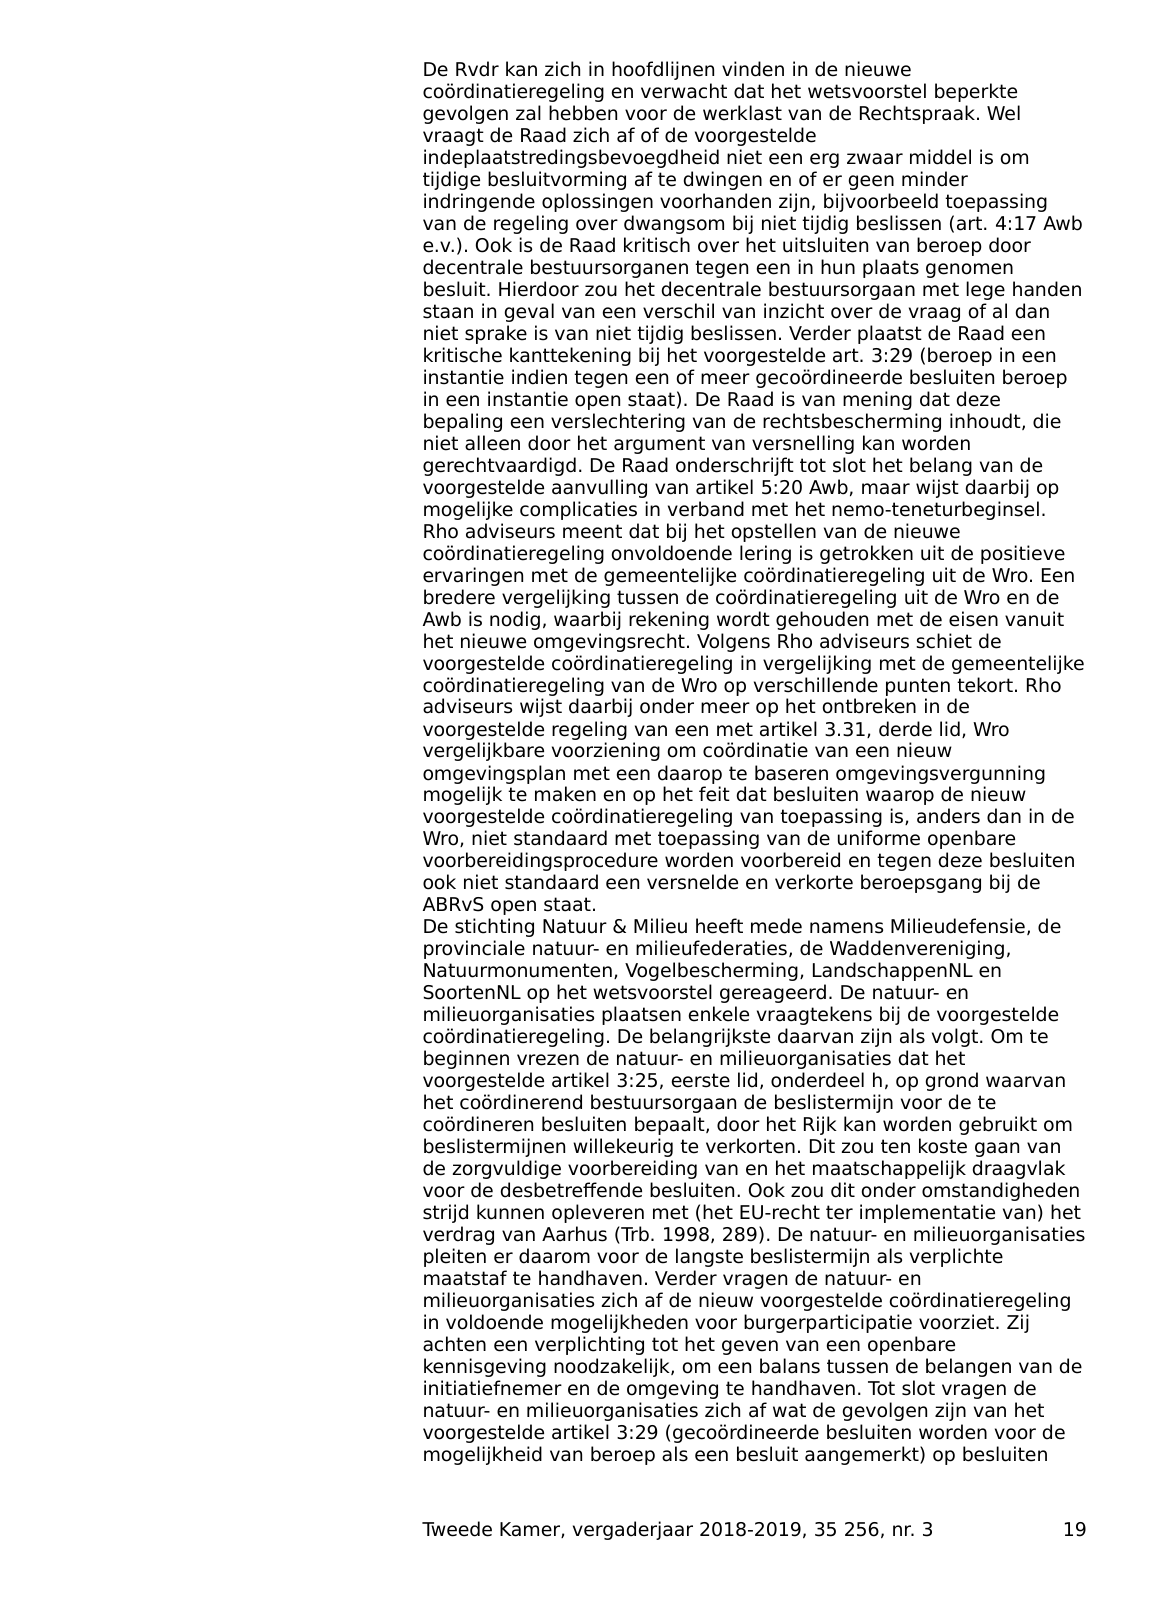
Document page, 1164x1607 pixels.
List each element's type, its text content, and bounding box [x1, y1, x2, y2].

text Rho adviseurs meent dat bij het opstellen van de nieuwe coördinatieregeling onvoldoende lering is getrokken uit de positieve ervaringen met de gemeentelijke coördinatieregeling uit de Wro. Een bredere vergelijking tussen de coördinatieregeling uit de Wro en de Awb is nodig, waarbij rekening wordt gehouden met de eisen vanuit het nieuwe omgevingsrecht. Volgens Rho adviseurs schiet de voorgestelde coördinatieregeling in vergelijking met de gemeentelijke coördinatieregeling van de Wro op verschillende punten tekort. Rho adviseurs wijst daarbij onder meer op het ontbreken in de voorgestelde regeling van een met artikel 3.31, derde lid, Wro vergelijkbare voorziening om coördinatie van een nieuw omgevingsplan met een daarop te baseren omgevingsvergunning mogelijk te maken en op het feit dat besluiten waarop de nieuw voorgestelde coördinatieregeling van toepassing is, anders dan in de Wro, niet standaard met toepassing van de uniforme openbare voorbereidingsprocedure worden voorbereid en tegen deze besluiten ook niet standaard een versnelde en verkorte beroepsgang bij de ABRvS open staat. [422, 521, 1087, 916]
text De stichting Natuur & Milieu heeft mede namens Milieudefensie, de provinciale natuur- en milieufederaties, de Waddenvereniging, Natuurmonumenten, Vogelbescherming, LandschappenNL en SoortenNL op het wetsvoorstel gereageerd. De natuur- en milieuorganisaties plaatsen enkele vraagtekens bij de voorgestelde coördinatieregeling. De belangrijkste daarvan zijn als volgt. Om te beginnen vrezen de natuur- en milieuorganisaties dat het voorgestelde artikel 3:25, eerste lid, onderdeel h, op grond waarvan het coördinerend bestuursorgaan de beslistermijn voor de te coördineren besluiten bepaalt, door het Rijk kan worden gebruikt om beslistermijnen willekeurig te verkorten. Dit zou ten koste gaan van de zorgvuldige voorbereiding van en het maatschappelijk draagvlak voor de desbetreffende besluiten. Ook zou dit onder omstandigheden strijd kunnen opleveren met (het EU-recht ter implementatie van) het verdrag van Aarhus (Trb. 1998, 289). De natuur- en milieuorganisaties pleiten er daarom voor de langste beslistermijn als verplichte maatstaf te handhaven. Verder vragen de natuur- en milieuorganisaties zich af de nieuw voorgestelde coördinatieregeling in voldoende mogelijkheden voor burgerparticipatie voorziet. Zij achten een verplichting tot het geven van een openbare kennisgeving noodzakelijk, om een balans tussen de belangen van de initiatiefnemer en de omgeving te handhaven. Tot slot vragen de natuur- en milieuorganisaties zich af wat de gevolgen zijn van het voorgestelde artikel 3:29 (gecoördineerde besluiten worden voor de mogelijkheid van beroep als een besluit aangemerkt) op besluiten [422, 916, 1087, 1466]
text De Rvdr kan zich in hoofdlijnen vinden in de nieuwe coördinatieregeling en verwacht dat het wetsvoorstel beperkte gevolgen zal hebben voor de werklast van de Rechtspraak. Wel vraagt de Raad zich af of de voorgestelde indeplaatstredingsbevoegdheid niet een erg zwaar middel is om tijdige besluitvorming af te dwingen en of er geen minder indringende oplossingen voorhanden zijn, bijvoorbeeld toepassing van de regeling over dwangsom bij niet tijdig beslissen (art. 4:17 Awb e.v.). Ook is de Raad kritisch over het uitsluiten van beroep door decentrale bestuursorganen tegen een in hun plaats genomen besluit. Hierdoor zou het decentrale bestuursorgaan met lege handen staan in geval van een verschil van inzicht over de vraag of al dan niet sprake is van niet tijdig beslissen. Verder plaatst de Raad een kritische kanttekening bij het voorgestelde art. 3:29 (beroep in een instantie indien tegen een of meer gecoördineerde besluiten beroep in een instantie open staat). De Raad is van mening dat deze bepaling een verslechtering van de rechtsbescherming inhoudt, die niet alleen door het argument van versnelling kan worden gerechtvaardigd. De Raad onderschrijft tot slot het belang van de voorgestelde aanvulling van artikel 5:20 Awb, maar wijst daarbij op mogelijke complicaties in verband met het nemo-teneturbeginsel. [422, 59, 1087, 521]
